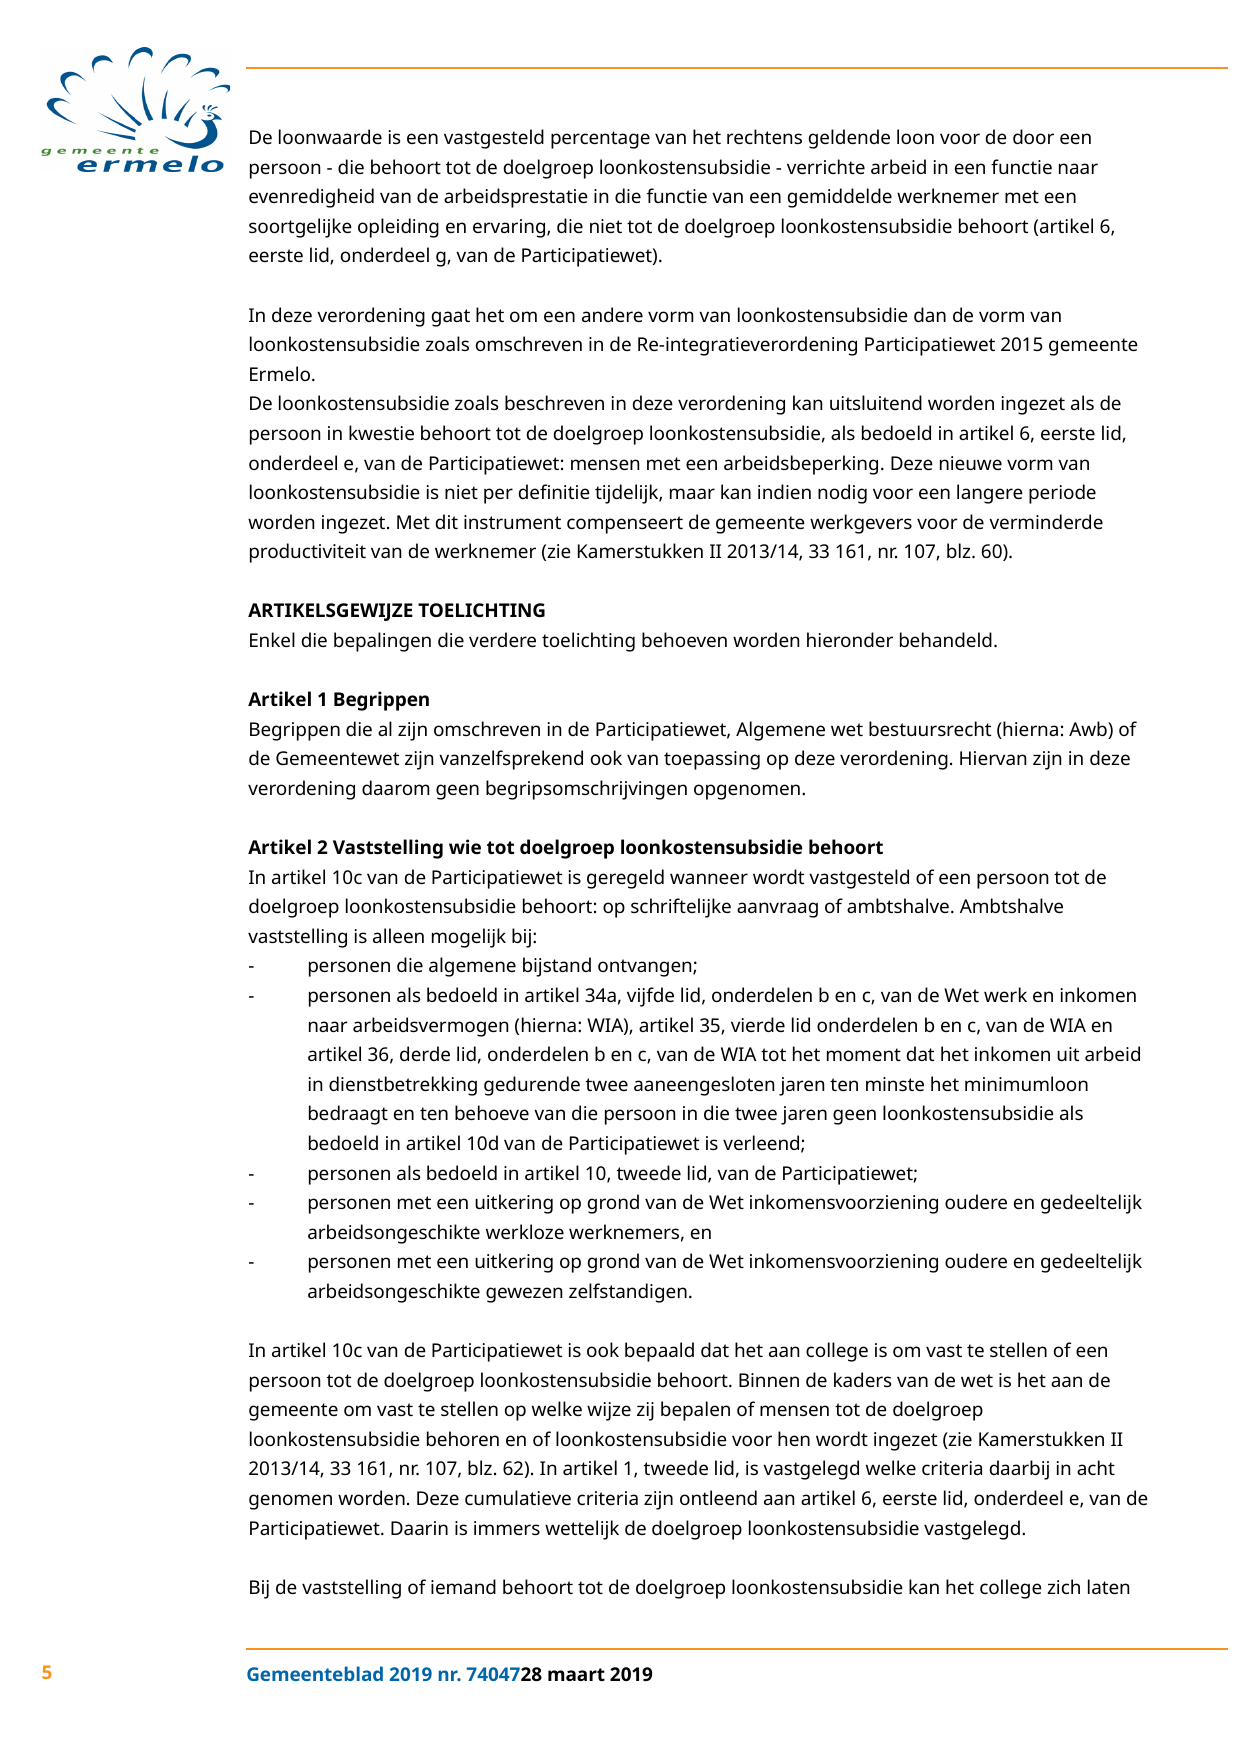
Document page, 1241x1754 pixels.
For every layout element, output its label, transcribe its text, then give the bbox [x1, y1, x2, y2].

list personen als bedoeld in artikel 10, tweede lid, van de Participatiewet; [248, 1160, 1152, 1186]
text In deze verordening gaat het om een andere vorm van loonkostensubsidie dan de vorm van loonkostensubsidie zoals omschreven in de Re-integratieverordening Participatiewet 2015 gemeente Ermelo. [248, 302, 1152, 387]
text In artikel 10c van de Participatiewet is geregeld wanneer wordt vastgesteld of een persoon tot de doelgroep loonkostensubsidie behoort: op schriftelijke aanvraag of ambtshalve. Ambtshalve vaststelling is alleen mogelijk bij: [248, 864, 1152, 949]
text De loonwaarde is een vastgesteld percentage van het rechtens geldende loon voor de door een persoon - die behoort tot de doelgroep loonkostensubsidie - verrichte arbeid in een functie naar evenredigheid van de arbeidsprestatie in die functie van een gemiddelde werknemer met een soortgelijke opleiding en ervaring, die niet tot de doelgroep loonkostensubsidie behoort (artikel 6, eerste lid, onderdeel g, van de Participatiewet). [248, 124, 1152, 268]
text Enkel die bepalingen die verdere toelichting behoeven worden hieronder behandeld. [248, 627, 1152, 653]
text ARTIKELSGEWIJZE TOELICHTING [248, 598, 1152, 623]
list personen als bedoeld in artikel 34a, vijfde lid, onderdelen b en c, van de Wet werk en inkomen naar arbeidsvermogen (hierna: WIA), artikel 35, vierde lid onderdelen b en c, van de WIA en artikel 36, derde lid, onderdelen b en c, van de WIA tot het moment dat het inkomen uit arbeid in dienstbetrekking gedurende twee aaneengesloten jaren ten minste het minimumloon bedraagt en ten behoeve van die persoon in die twee jaren geen loonkostensubsidie als bedoeld in artikel 10d van de Participatiewet is verleend; [248, 982, 1152, 1156]
list personen die algemene bijstand ontvangen; [248, 953, 1152, 978]
list personen met een uitkering op grond van de Wet inkomensvoorziening oudere en gedeeltelijk arbeidsongeschikte werkloze werknemers, en [248, 1189, 1152, 1245]
text Artikel 1 Begrippen [248, 686, 1152, 712]
list personen met een uitkering op grond van de Wet inkomensvoorziening oudere en gedeeltelijk arbeidsongeschikte gewezen zelfstandigen. [248, 1248, 1152, 1304]
text In artikel 10c van de Participatiewet is ook bepaald dat het aan college is om vast te stellen of een persoon tot de doelgroep loonkostensubsidie behoort. Binnen de kaders van de wet is het aan de gemeente om vast te stellen op welke wijze zij bepalen of mensen tot de doelgroep loonkostensubsidie behoren en of loonkostensubsidie voor hen wordt ingezet (zie Kamerstukken II 2013/14, 33 161, nr. 107, blz. 62). In artikel 1, tweede lid, is vastgelegd welke criteria daarbij in acht genomen worden. Deze cumulatieve criteria zijn ontleend aan artikel 6, eerste lid, onderdeel e, van de Participatiewet. Daarin is immers wettelijk de doelgroep loonkostensubsidie vastgelegd. [248, 1337, 1152, 1541]
text Artikel 2 Vaststelling wie tot doelgroep loonkostensubsidie behoort [248, 834, 1152, 860]
text De loonkostensubsidie zoals beschreven in deze verordening kan uitsluitend worden ingezet als de persoon in kwestie behoort tot de doelgroep loonkostensubsidie, als bedoeld in artikel 6, eerste lid, onderdeel e, van de Participatiewet: mensen met een arbeidsbeperking. Deze nieuwe vorm van loonkostensubsidie is niet per definitie tijdelijk, maar kan indien nodig voor een langere periode worden ingezet. Met dit instrument compenseert de gemeente werkgevers voor de verminderde productiviteit van de werknemer (zie Kamerstukken II 2013/14, 33 161, nr. 107, blz. 60). [248, 391, 1152, 564]
picture [41, 47, 231, 172]
text Bij de vaststelling of iemand behoort tot de doelgroep loonkostensubsidie kan het college zich laten [248, 1574, 1152, 1600]
text Begrippen die al zijn omschreven in de Participatiewet, Algemene wet bestuursrecht (hierna: Awb) of de Gemeentewet zijn vanzelfsprekend ook van toepassing op deze verordening. Hiervan zijn in deze verordening daarom geen begripsomschrijvingen opgenomen. [248, 716, 1152, 801]
